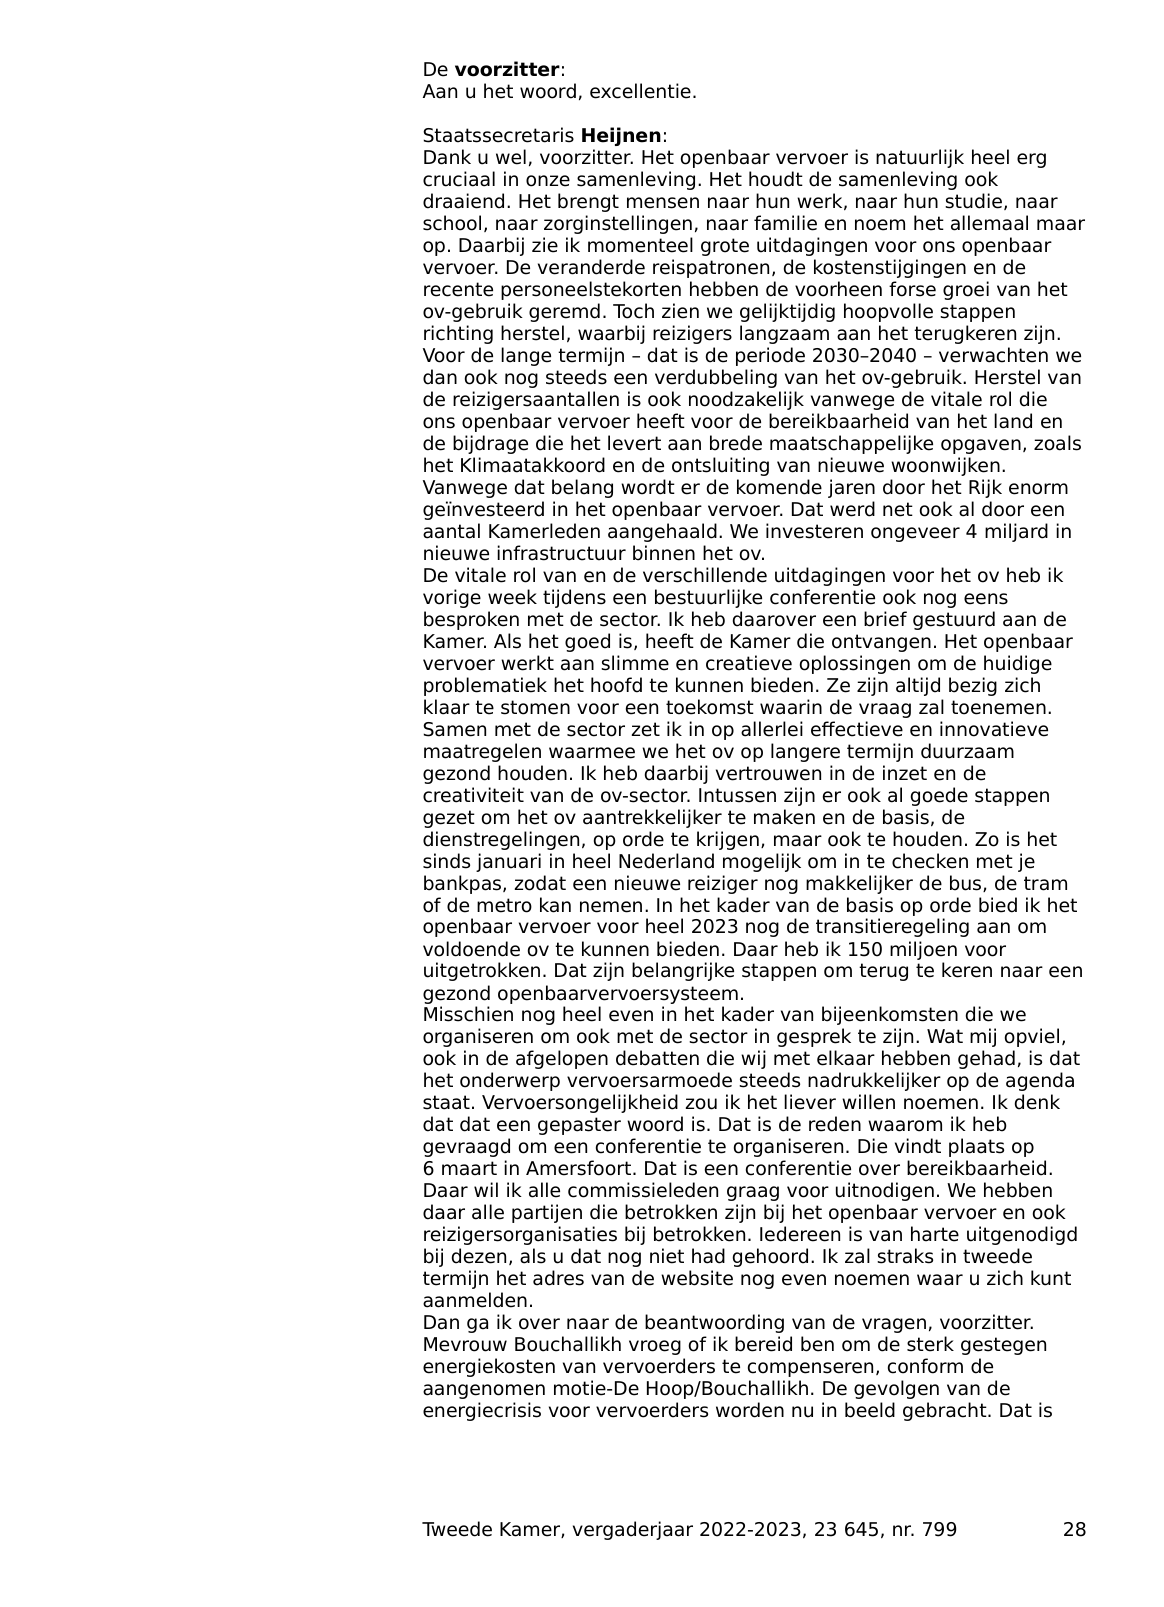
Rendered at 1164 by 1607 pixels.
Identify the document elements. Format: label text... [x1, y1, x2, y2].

text Aan u het woord, excellentie. [422, 81, 1087, 103]
text Dan ga ik over naar de beantwoording van de vragen, voorzitter. Mevrouw Bouchallikh vroeg of ik bereid ben om de sterk gestegen energiekosten van vervoerders te compenseren, conform de aangenomen motie-De Hoop/Bouchallikh. De gevolgen van de energiecrisis voor vervoerders worden nu in beeld gebracht. Dat is [422, 1312, 1087, 1422]
text De vitale rol van en de verschillende uitdagingen voor het ov heb ik vorige week tijdens een bestuurlijke conferentie ook nog eens besproken met de sector. Ik heb daarover een brief gestuurd aan de Kamer. Als het goed is, heeft de Kamer die ontvangen. Het openbaar vervoer werkt aan slimme en creatieve oplossingen om de huidige problematiek het hoofd te kunnen bieden. Ze zijn altijd bezig zich klaar te stomen voor een toekomst waarin de vraag zal toenemen. Samen met de sector zet ik in op allerlei effectieve en innovatieve maatregelen waarmee we het ov op langere termijn duurzaam gezond houden. Ik heb daarbij vertrouwen in de inzet en de creativiteit van de ov-sector. Intussen zijn er ook al goede stappen gezet om het ov aantrekkelijker te maken en de basis, de dienstregelingen, op orde te krijgen, maar ook te houden. Zo is het sinds januari in heel Nederland mogelijk om in te checken met je bankpas, zodat een nieuwe reiziger nog makkelijker de bus, de tram of de metro kan nemen. In het kader van de basis op orde bied ik het openbaar vervoer voor heel 2023 nog de transitieregeling aan om voldoende ov te kunnen bieden. Daar heb ik 150 miljoen voor uitgetrokken. Dat zijn belangrijke stappen om terug te keren naar een gezond openbaarvervoersysteem. [422, 565, 1087, 1004]
text Dank u wel, voorzitter. Het openbaar vervoer is natuurlijk heel erg cruciaal in onze samenleving. Het houdt de samenleving ook draaiend. Het brengt mensen naar hun werk, naar hun studie, naar school, naar zorginstellingen, naar familie en noem het allemaal maar op. Daarbij zie ik momenteel grote uitdagingen voor ons openbaar vervoer. De veranderde reispatronen, de kostenstijgingen en de recente personeelstekorten hebben de voorheen forse groei van het ov-gebruik geremd. Toch zien we gelijktijdig hoopvolle stappen richting herstel, waarbij reizigers langzaam aan het terugkeren zijn. Voor de lange termijn – dat is de periode 2030–2040 – verwachten we dan ook nog steeds een verdubbeling van het ov-gebruik. Herstel van de reizigersaantallen is ook noodzakelijk vanwege de vitale rol die ons openbaar vervoer heeft voor de bereikbaarheid van het land en de bijdrage die het levert aan brede maatschappelijke opgaven, zoals het Klimaatakkoord en de ontsluiting van nieuwe woonwijken. Vanwege dat belang wordt er de komende jaren door het Rijk enorm geïnvesteerd in het openbaar vervoer. Dat werd net ook al door een aantal Kamerleden aangehaald. We investeren ongeveer 4 miljard in nieuwe infrastructuur binnen het ov. [422, 147, 1087, 565]
text De voorzitter: [422, 59, 1087, 81]
text Misschien nog heel even in het kader van bijeenkomsten die we organiseren om ook met de sector in gesprek te zijn. Wat mij opviel, ook in de afgelopen debatten die wij met elkaar hebben gehad, is dat het onderwerp vervoersarmoede steeds nadrukkelijker op de agenda staat. Vervoersongelijkheid zou ik het liever willen noemen. Ik denk dat dat een gepaster woord is. Dat is de reden waarom ik heb gevraagd om een conferentie te organiseren. Die vindt plaats op 6 maart in Amersfoort. Dat is een conferentie over bereikbaarheid. Daar wil ik alle commissieleden graag voor uitnodigen. We hebben daar alle partijen die betrokken zijn bij het openbaar vervoer en ook reizigersorganisaties bij betrokken. Iedereen is van harte uitgenodigd bij dezen, als u dat nog niet had gehoord. Ik zal straks in tweede termijn het adres van de website nog even noemen waar u zich kunt aanmelden. [422, 1004, 1087, 1312]
text Staatssecretaris Heijnen: [422, 125, 1087, 147]
